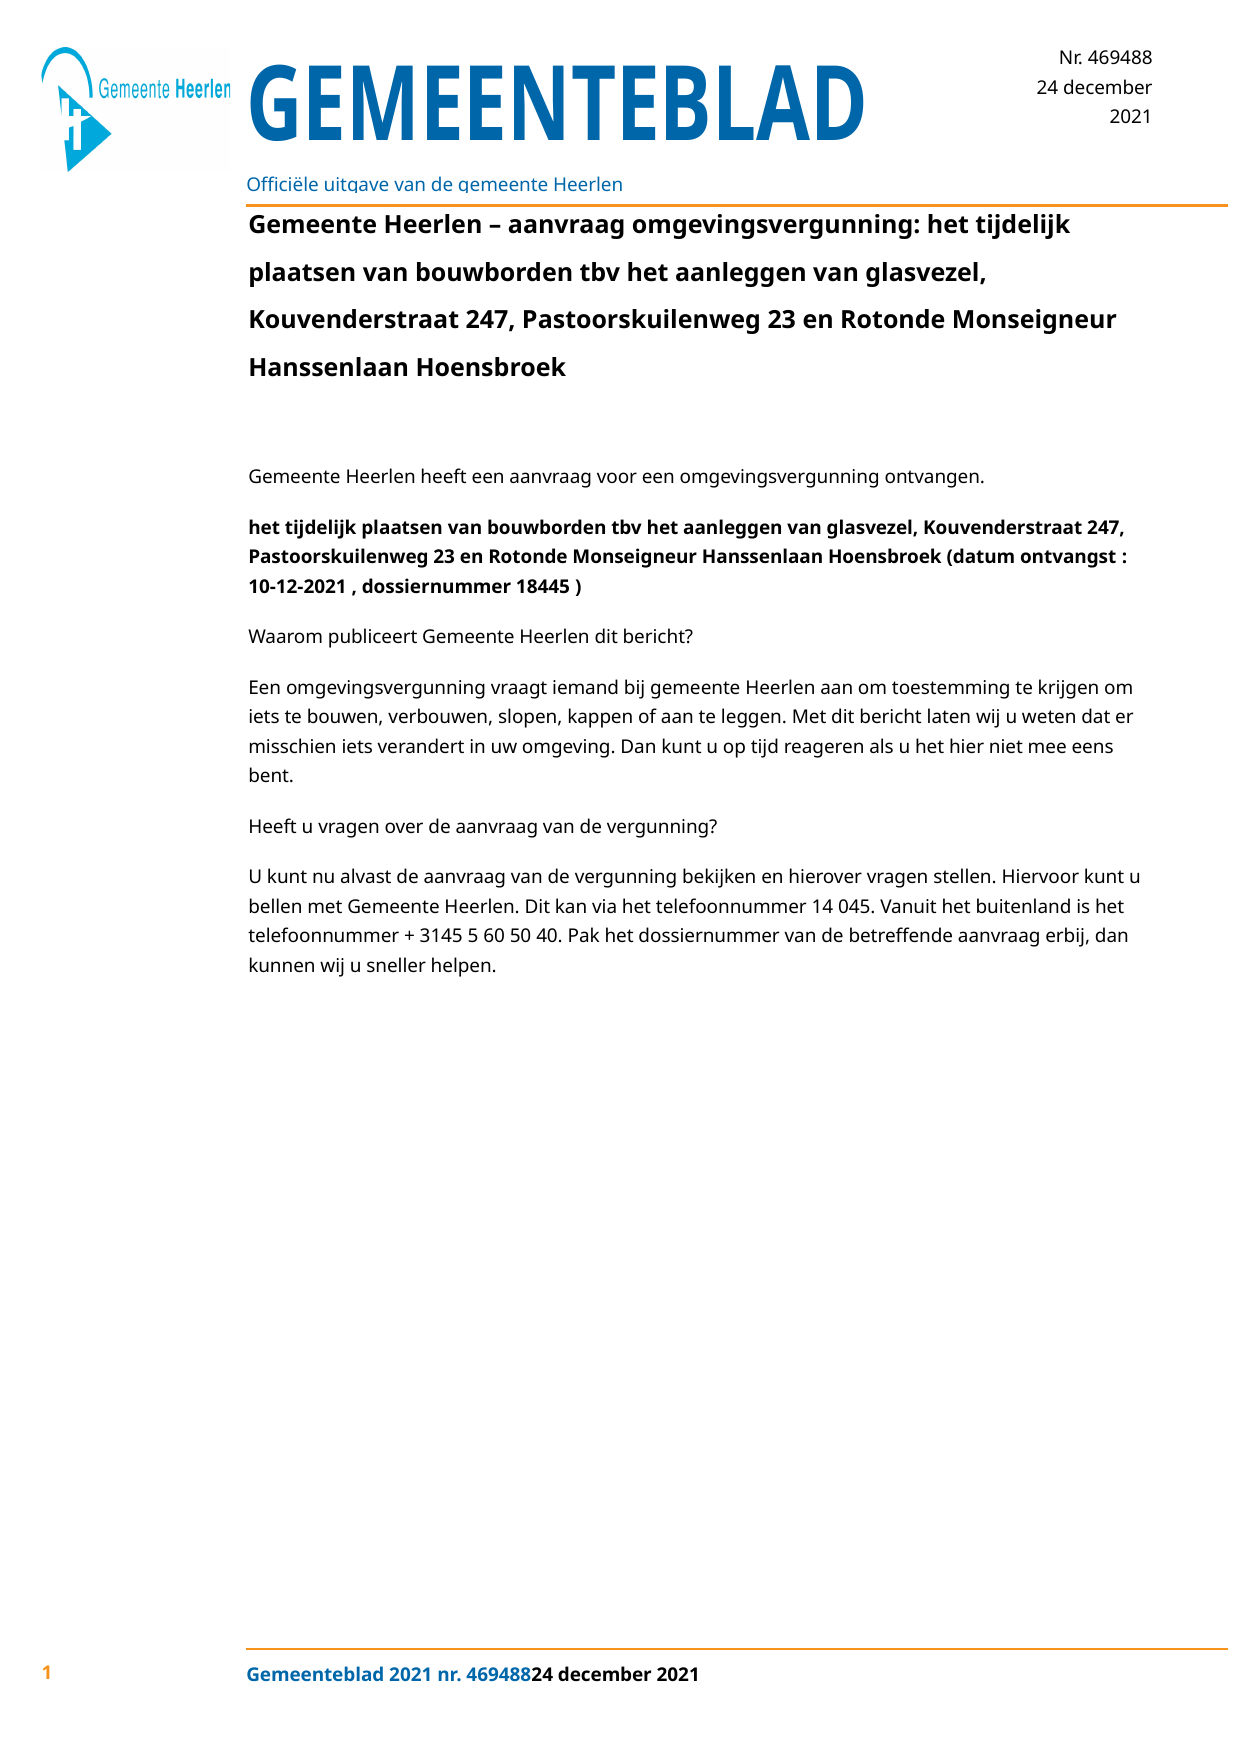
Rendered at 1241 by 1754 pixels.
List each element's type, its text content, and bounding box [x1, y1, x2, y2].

text Een omgevingsvergunning vraagt iemand bij gemeente Heerlen aan om toestemming te krijgen om iets te bouwen, verbouwen, slopen, kappen of aan te leggen. Met dit bericht laten wij u weten dat er misschien iets verandert in uw omgeving. Dan kunt u op tijd reageren als u het hier niet mee eens bent. [248, 674, 1152, 788]
text Gemeente Heerlen heeft een aanvraag voor een omgevingsvergunning ontvangen. [248, 463, 1152, 489]
text Waarom publiceert Gemeente Heerlen dit bericht? [248, 623, 1152, 649]
text het tijdelijk plaatsen van bouwborden tbv het aanleggen van glasvezel, Kouvenderstraat 247, Pastoorskuilenweg 23 en Rotonde Monseigneur Hanssenlaan Hoensbroek (datum ontvangst : 10-12-2021 , dossiernummer 18445 ) [248, 514, 1152, 599]
picture [41, 47, 59, 70]
text Gemeente Heerlen – aanvraag omgevingsvergunning: het tijdelijk plaatsen van bouwborden tbv het aanleggen van glasvezel, Kouvenderstraat 247, Pastoorskuilenweg 23 en Rotonde Monseigneur Hanssenlaan Hoensbroek [248, 207, 1152, 384]
text Heeft u vragen over de aanvraag van de vergunning? [248, 813, 1152, 839]
text U kunt nu alvast de aanvraag van de vergunning bekijken en hierover vragen stellen. Hiervoor kunt u bellen met Gemeente Heerlen. Dit kan via het telefoonnummer 14 045. Vanuit het buitenland is het telefoonnummer + 3145 5 60 50 40. Pak het dossiernummer van de betreffende aanvraag erbij, dan kunnen wij u sneller helpen. [248, 863, 1152, 978]
picture [41, 47, 231, 172]
